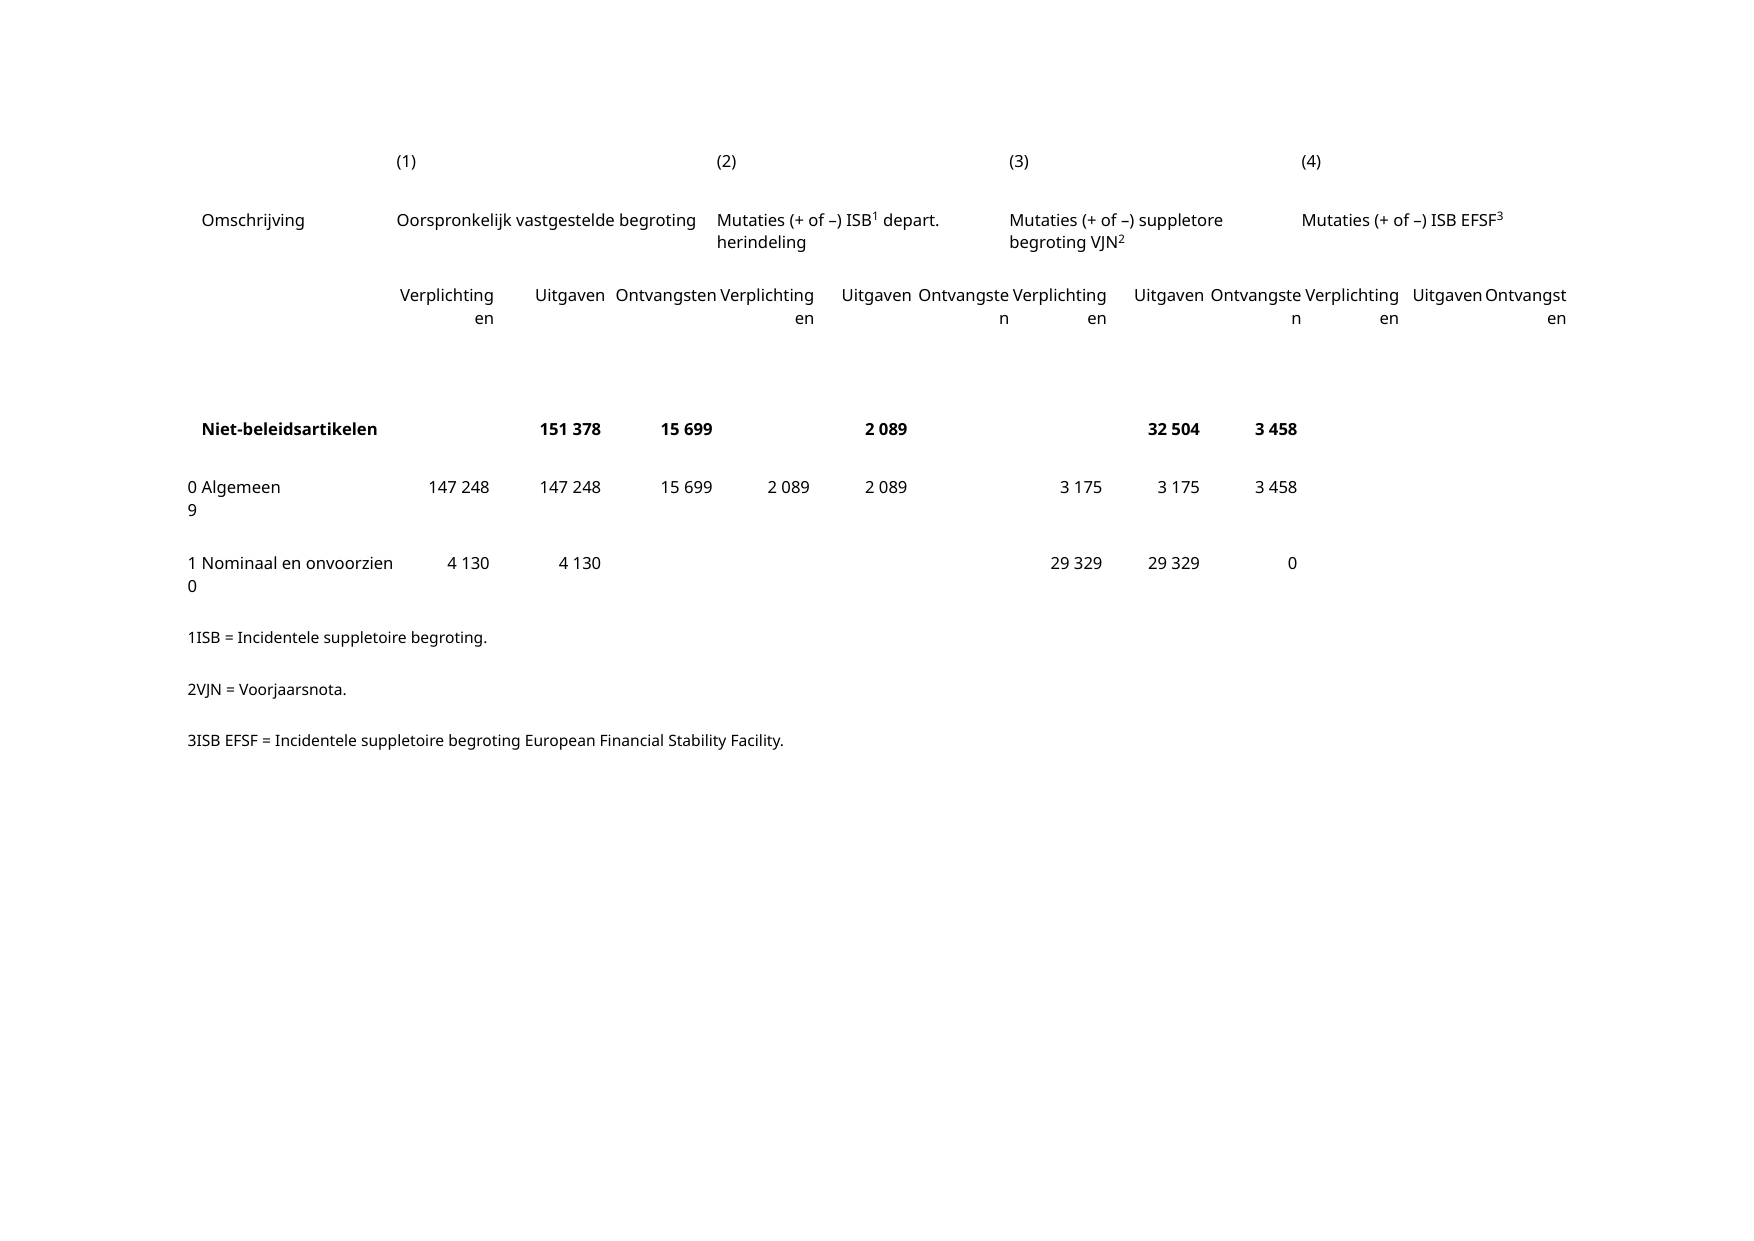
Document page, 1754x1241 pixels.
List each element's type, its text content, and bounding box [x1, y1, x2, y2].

table_cell 29 329 [1107, 552, 1204, 627]
table_cell [1399, 359, 1482, 418]
table_cell Niet-beleidsartikelen [201, 418, 396, 476]
table_cell 29 329 [1009, 552, 1107, 627]
table_cell [605, 552, 717, 627]
table_header (1) [396, 150, 717, 208]
table_cell 3 175 [1107, 476, 1204, 552]
table_cell Mutaties (+ of –) ISB EFSF3 [1301, 209, 1566, 284]
table_cell Ontvangsten [912, 284, 1009, 359]
table_cell Verplichtingen [396, 284, 494, 359]
table_cell [1204, 359, 1301, 418]
table_cell [605, 359, 717, 418]
table_cell Oorspronkelijk vastgestelde begroting [396, 209, 717, 284]
table_cell 0 [1204, 552, 1301, 627]
table_cell Uitgaven [1399, 284, 1482, 359]
table_cell [396, 359, 494, 418]
table_cell 4 130 [396, 552, 494, 627]
table_cell 2 089 [814, 476, 912, 552]
table_cell Mutaties (+ of –) ISB1 depart. herindeling [717, 209, 1009, 284]
table_cell 2 089 [814, 418, 912, 476]
table_cell Ontvangsten [605, 284, 717, 359]
table_cell 15 699 [605, 418, 717, 476]
table_cell 32 504 [1107, 418, 1204, 476]
table_cell Verplichtingen [717, 284, 814, 359]
table_cell [188, 418, 201, 476]
table_cell 151 378 [494, 418, 605, 476]
table_cell [1301, 418, 1399, 476]
table_cell [912, 418, 1009, 476]
table_cell [1107, 359, 1204, 418]
table_cell 1ISB = Incidentele suppletoire begroting. 2VJN = Voorjaarsnota. 3ISB EFSF = Incidentele suppletoire begroting European Financial Stability Facility. [188, 627, 1566, 781]
table_cell 3 458 [1204, 476, 1301, 552]
table_cell 147 248 [396, 476, 494, 552]
table_cell [1399, 476, 1482, 552]
table_cell 10 [188, 552, 201, 627]
table_header [188, 150, 201, 208]
table_cell [814, 359, 912, 418]
table_cell 15 699 [605, 476, 717, 552]
table_cell Uitgaven [814, 284, 912, 359]
table_cell [814, 552, 912, 627]
table_cell Ontvangsten [1483, 284, 1566, 359]
table_cell Mutaties (+ of –) suppletore begroting VJN2 [1009, 209, 1301, 284]
table_cell Verplichtingen [1009, 284, 1107, 359]
table_cell 3 175 [1009, 476, 1107, 552]
table_cell [188, 209, 201, 284]
table_header (4) [1301, 150, 1566, 208]
table_cell [1009, 418, 1107, 476]
table_cell Algemeen [201, 476, 396, 552]
table_cell [1483, 552, 1566, 627]
table_cell [912, 476, 1009, 552]
table_cell 4 130 [494, 552, 605, 627]
table_cell [1301, 552, 1399, 627]
table_cell Uitgaven [494, 284, 605, 359]
table_cell [201, 359, 396, 418]
table_cell [188, 284, 201, 359]
table_cell Ontvangsten [1204, 284, 1301, 359]
table_cell [1301, 359, 1399, 418]
table_cell Uitgaven [1107, 284, 1204, 359]
table_cell [717, 359, 814, 418]
table_cell [1399, 552, 1482, 627]
table_cell [1483, 418, 1566, 476]
table_cell [1301, 476, 1399, 552]
table_cell 09 [188, 476, 201, 552]
table_cell Omschrijving [201, 209, 396, 284]
table_cell [717, 418, 814, 476]
table_cell [1483, 476, 1566, 552]
table_header (3) [1009, 150, 1301, 208]
table_cell [1009, 359, 1107, 418]
table_header [201, 150, 396, 208]
table_cell [1483, 359, 1566, 418]
table_header (2) [717, 150, 1009, 208]
table_cell [912, 552, 1009, 627]
table_cell 3 458 [1204, 418, 1301, 476]
table_cell [188, 359, 201, 418]
table_cell [494, 359, 605, 418]
table_cell 2 089 [717, 476, 814, 552]
table_cell [201, 284, 396, 359]
table_cell 147 248 [494, 476, 605, 552]
table_cell [1399, 418, 1482, 476]
table_cell [396, 418, 494, 476]
table_cell [717, 552, 814, 627]
table_cell Verplichtingen [1301, 284, 1399, 359]
table_cell Nominaal en onvoorzien [201, 552, 396, 627]
table_cell [912, 359, 1009, 418]
